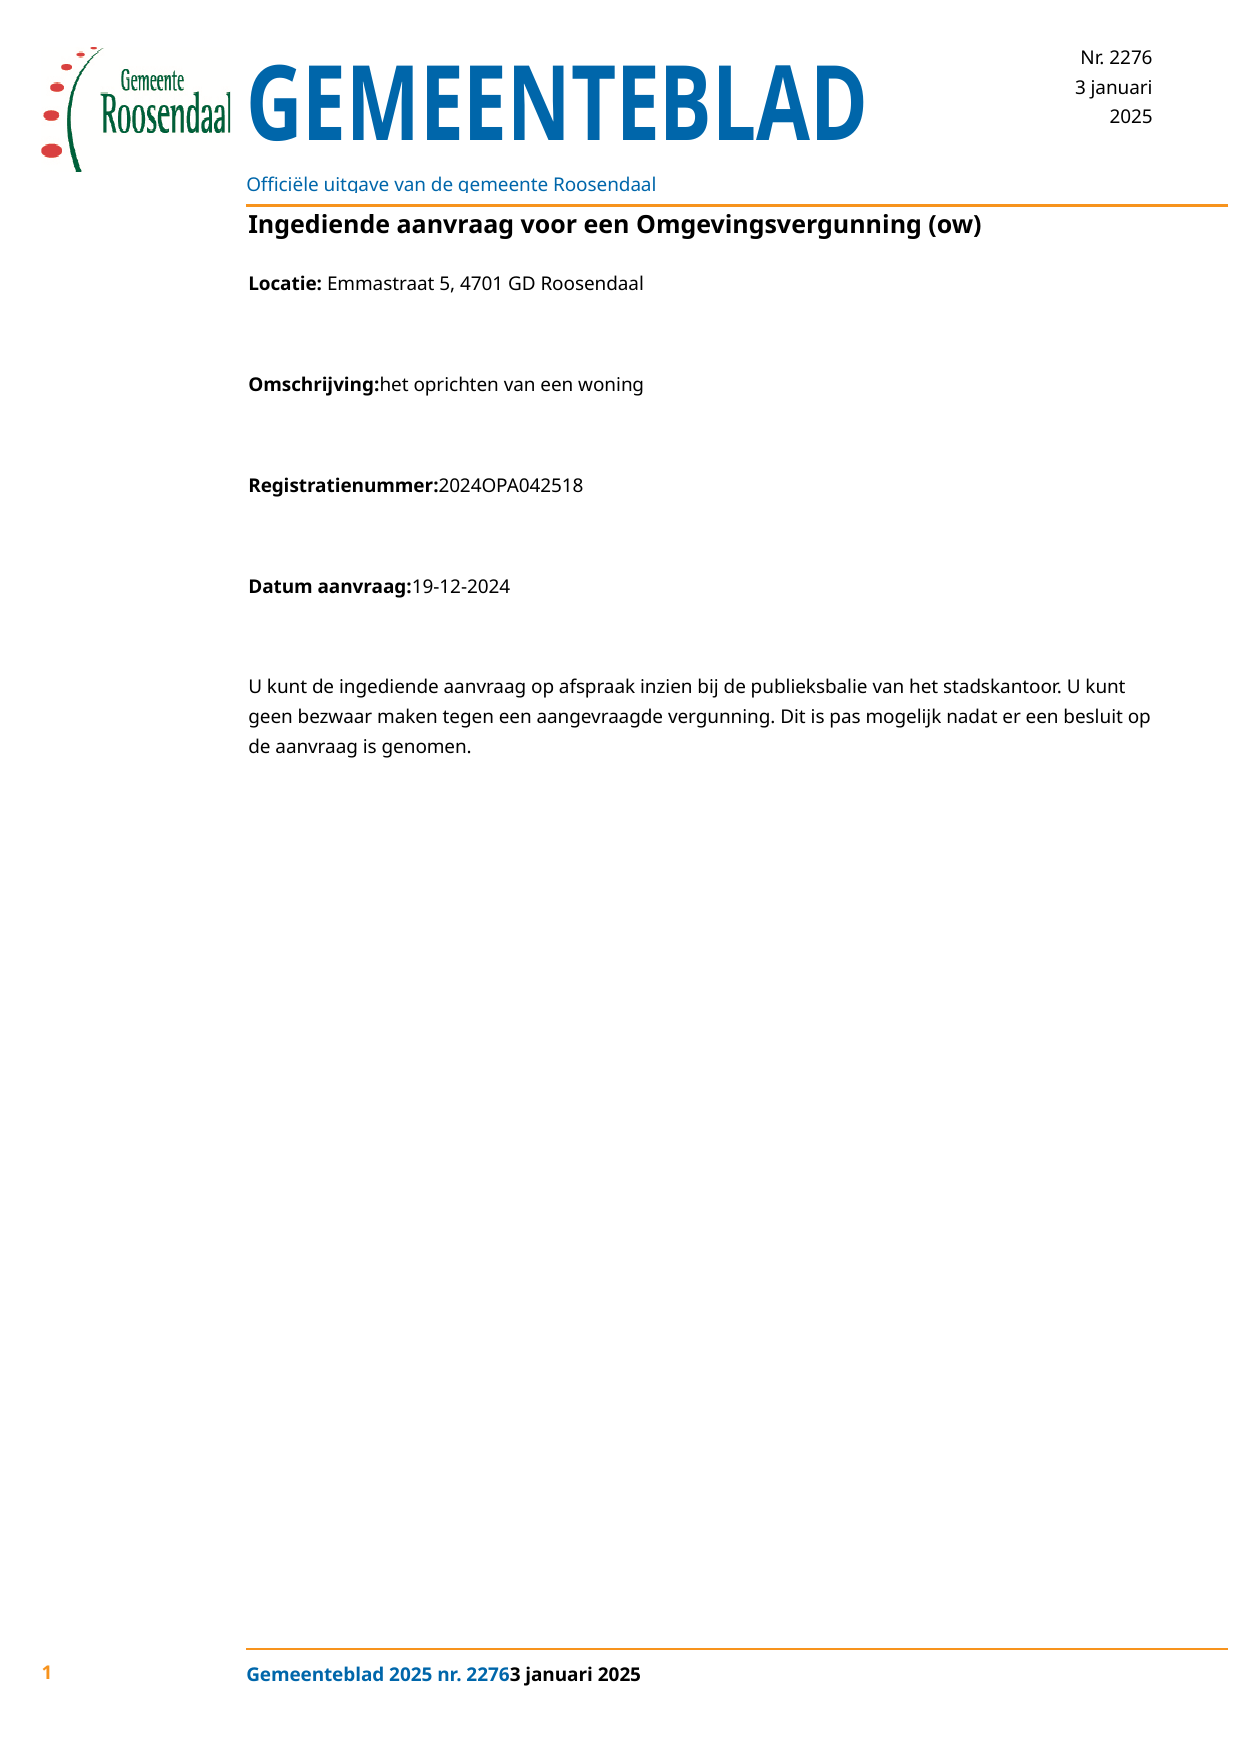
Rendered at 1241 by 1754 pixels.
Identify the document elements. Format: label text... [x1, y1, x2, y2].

text Omschrijving:het oprichten van een woning [248, 371, 1152, 397]
picture [41, 47, 231, 172]
text Locatie: Emmastraat 5, 4701 GD Roosendaal [248, 270, 1152, 296]
text U kunt de ingediende aanvraag op afspraak inzien bij de publieksbalie van het stadskantoor. U kunt geen bezwaar maken tegen een aangevraagde vergunning. Dit is pas mogelijk nadat er een besluit op de aanvraag is genomen. [248, 674, 1152, 758]
text Datum aanvraag:19-12-2024 [248, 573, 1152, 598]
text Ingediende aanvraag voor een Omgevingsvergunning (ow) [248, 207, 1152, 241]
text Registratienummer:2024OPA042518 [248, 472, 1152, 498]
